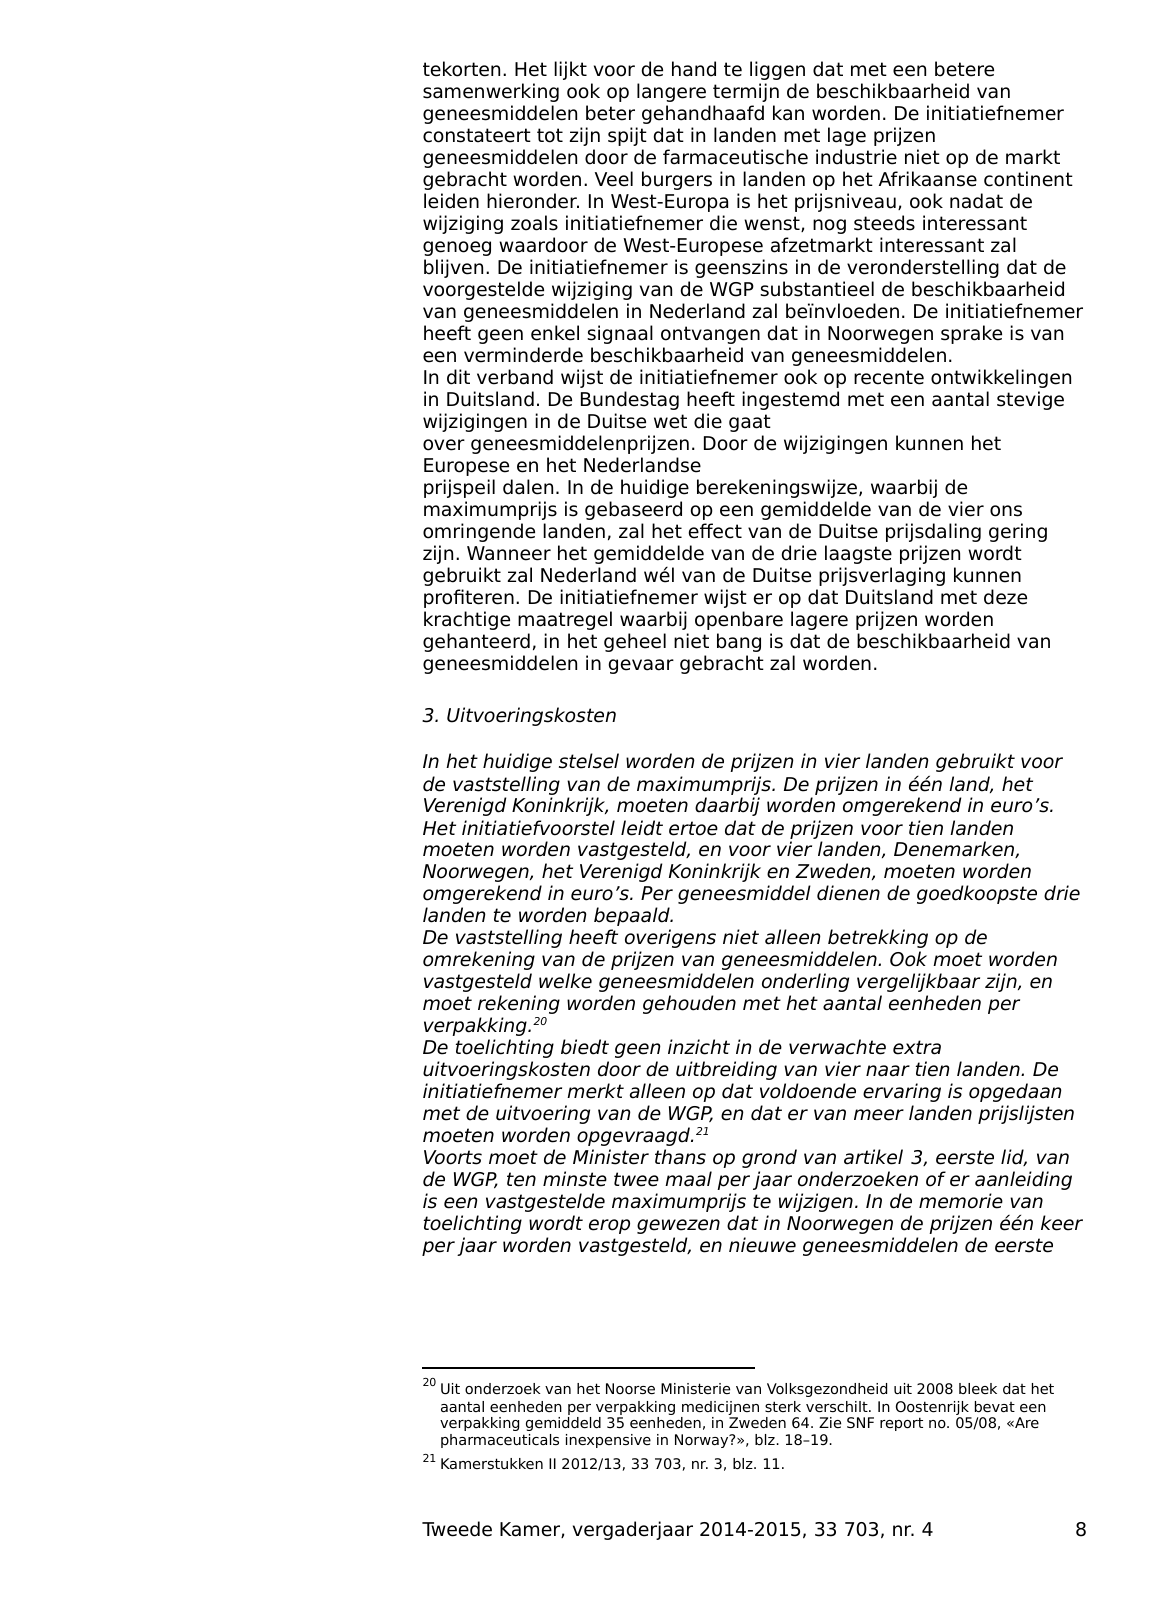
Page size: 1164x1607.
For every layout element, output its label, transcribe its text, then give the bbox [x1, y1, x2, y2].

text over geneesmiddelenprijzen. Door de wijzigingen kunnen het Europese en het Nederlandse [422, 433, 1087, 477]
text In het huidige stelsel worden de prijzen in vier landen gebruikt voor de vaststelling van de maximumprijs. De prijzen in één land, het Verenigd Koninkrijk, moeten daarbij worden omgerekend in euro’s. Het initiatiefvoorstel leidt ertoe dat de prijzen voor tien landen moeten worden vastgesteld, en voor vier landen, Denemarken, Noorwegen, het Verenigd Koninkrijk en Zweden, moeten worden omgerekend in euro’s. Per geneesmiddel dienen de goedkoopste drie landen te worden bepaald. [422, 751, 1087, 927]
text Voorts moet de Minister thans op grond van artikel 3, eerste lid, van de WGP, ten minste twee maal per jaar onderzoeken of er aanleiding is een vastgestelde maximumprijs te wijzigen. In de memorie van toelichting wordt erop gewezen dat in Noorwegen de prijzen één keer per jaar worden vastgesteld, en nieuwe geneesmiddelen de eerste [422, 1147, 1087, 1301]
text De vaststelling heeft overigens niet alleen betrekking op de omrekening van de prijzen van geneesmiddelen. Ook moet worden vastgesteld welke geneesmiddelen onderling vergelijkbaar zijn, en moet rekening worden gehouden met het aantal eenheden per verpakking. [422, 927, 1087, 1037]
text tekorten. Het lijkt voor de hand te liggen dat met een betere samenwerking ook op langere termijn de beschikbaarheid van geneesmiddelen beter gehandhaafd kan worden. De initiatiefnemer constateert tot zijn spijt dat in landen met lage prijzen geneesmiddelen door de farmaceutische industrie niet op de markt gebracht worden. Veel burgers in landen op het Afrikaanse continent leiden hieronder. In West-Europa is het prijsniveau, ook nadat de wijziging zoals initiatiefnemer die wenst, nog steeds interessant genoeg waardoor de West-Europese afzetmarkt interessant zal blijven. De initiatiefnemer is geenszins in de veronderstelling dat de voorgestelde wijziging van de WGP substantieel de beschikbaarheid van geneesmiddelen in Nederland zal beïnvloeden. De initiatiefnemer heeft geen enkel signaal ontvangen dat in Noorwegen sprake is van een verminderde beschikbaarheid van geneesmiddelen. [422, 59, 1087, 367]
text Uit onderzoek van het Noorse Ministerie van Volksgezondheid uit 2008 bleek dat het aantal eenheden per verpakking medicijnen sterk verschilt. In Oostenrijk bevat een verpakking gemiddeld 35 eenheden, in Zweden 64. Zie SNF report no. 05/08, «Are pharmaceuticals inexpensive in Norway?», blz. 18–19. [422, 1377, 1087, 1449]
text In dit verband wijst de initiatiefnemer ook op recente ontwikkelingen in Duitsland. De Bundestag heeft ingestemd met een aantal stevige wijzigingen in de Duitse wet die gaat [422, 367, 1087, 433]
text De toelichting biedt geen inzicht in de verwachte extra uitvoeringskosten door de uitbreiding van vier naar tien landen. De initiatiefnemer merkt alleen op dat voldoende ervaring is opgedaan met de uitvoering van de WGP, en dat er van meer landen prijslijsten moeten worden opgevraagd. [422, 1037, 1087, 1147]
text Kamerstukken II 2012/13, 33 703, nr. 3, blz. 11. [422, 1452, 1087, 1474]
text prijspeil dalen. In de huidige berekeningswijze, waarbij de maximumprijs is gebaseerd op een gemiddelde van de vier ons omringende landen, zal het effect van de Duitse prijsdaling gering zijn. Wanneer het gemiddelde van de drie laagste prijzen wordt gebruikt zal Nederland wél van de Duitse prijsverlaging kunnen profiteren. De initiatiefnemer wijst er op dat Duitsland met deze krachtige maatregel waarbij openbare lagere prijzen worden gehanteerd, in het geheel niet bang is dat de beschikbaarheid van geneesmiddelen in gevaar gebracht zal worden. [422, 477, 1087, 674]
subtitle 3. Uitvoeringskosten [422, 704, 1087, 726]
